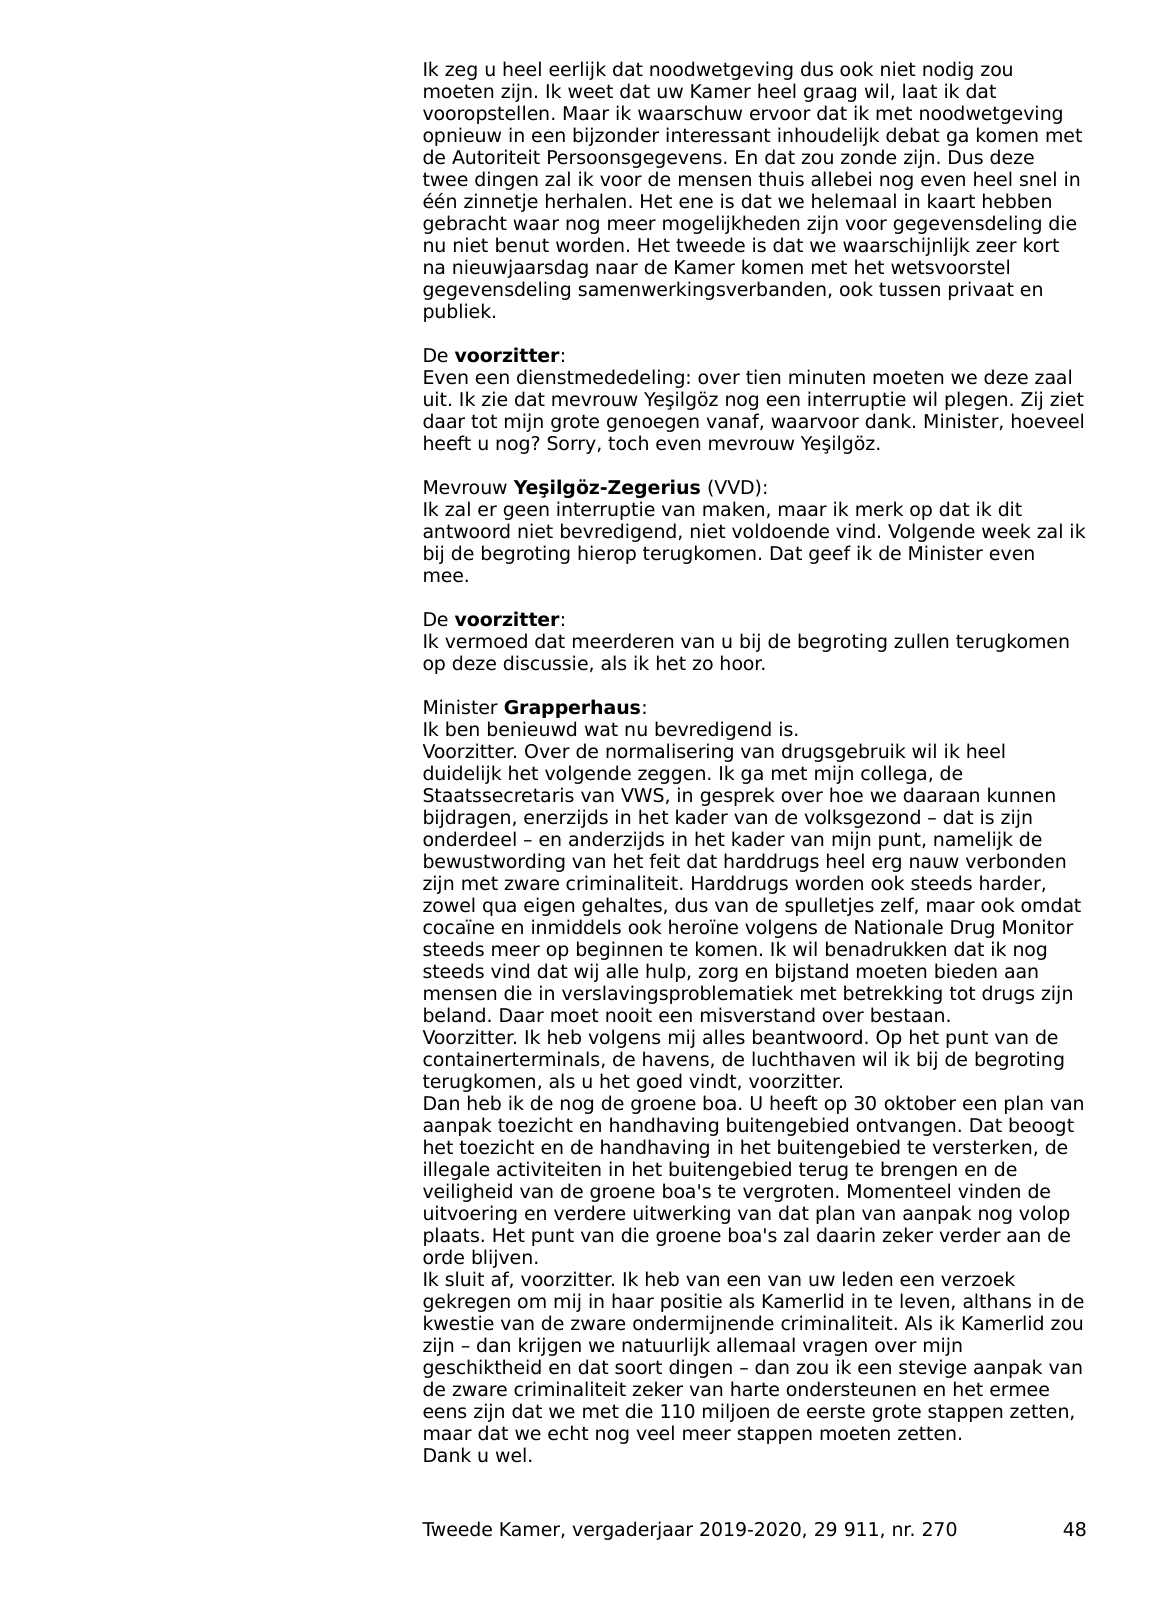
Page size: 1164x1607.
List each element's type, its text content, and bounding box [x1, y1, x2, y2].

text Mevrouw Yeşilgöz-Zegerius (VVD): [422, 477, 1087, 499]
text Ik zal er geen interruptie van maken, maar ik merk op dat ik dit antwoord niet bevredigend, niet voldoende vind. Volgende week zal ik bij de begroting hierop terugkomen. Dat geef ik de Minister even mee. [422, 499, 1087, 587]
text Even een dienstmededeling: over tien minuten moeten we deze zaal uit. Ik zie dat mevrouw Yeşilgöz nog een interruptie wil plegen. Zij ziet daar tot mijn grote genoegen vanaf, waarvoor dank. Minister, hoeveel heeft u nog? Sorry, toch even mevrouw Yeşilgöz. [422, 367, 1087, 455]
text Dank u wel. [422, 1444, 1087, 1467]
text Dan heb ik de nog de groene boa. U heeft op 30 oktober een plan van aanpak toezicht en handhaving buitengebied ontvangen. Dat beoogt het toezicht en de handhaving in het buitengebied te versterken, de illegale activiteiten in het buitengebied terug te brengen en de veiligheid van de groene boa's te vergroten. Momenteel vinden de uitvoering en verdere uitwerking van dat plan van aanpak nog volop plaats. Het punt van die groene boa's zal daarin zeker verder aan de orde blijven. [422, 1093, 1087, 1269]
text Ik ben benieuwd wat nu bevredigend is. [422, 719, 1087, 741]
text Voorzitter. Ik heb volgens mij alles beantwoord. Op het punt van de containerterminals, de havens, de luchthaven wil ik bij de begroting terugkomen, als u het goed vindt, voorzitter. [422, 1027, 1087, 1093]
text Ik zeg u heel eerlijk dat noodwetgeving dus ook niet nodig zou moeten zijn. Ik weet dat uw Kamer heel graag wil, laat ik dat vooropstellen. Maar ik waarschuw ervoor dat ik met noodwetgeving opnieuw in een bijzonder interessant inhoudelijk debat ga komen met de Autoriteit Persoonsgegevens. En dat zou zonde zijn. Dus deze twee dingen zal ik voor de mensen thuis allebei nog even heel snel in één zinnetje herhalen. Het ene is dat we helemaal in kaart hebben gebracht waar nog meer mogelijkheden zijn voor gegevensdeling die nu niet benut worden. Het tweede is dat we waarschijnlijk zeer kort na nieuwjaarsdag naar de Kamer komen met het wetsvoorstel gegevensdeling samenwerkingsverbanden, ook tussen privaat en publiek. [422, 59, 1087, 323]
text Ik vermoed dat meerderen van u bij de begroting zullen terugkomen op deze discussie, als ik het zo hoor. [422, 631, 1087, 675]
text Ik sluit af, voorzitter. Ik heb van een van uw leden een verzoek gekregen om mij in haar positie als Kamerlid in te leven, althans in de kwestie van de zware ondermijnende criminaliteit. Als ik Kamerlid zou zijn – dan krijgen we natuurlijk allemaal vragen over mijn geschiktheid en dat soort dingen – dan zou ik een stevige aanpak van de zware criminaliteit zeker van harte ondersteunen en het ermee eens zijn dat we met die 110 miljoen de eerste grote stappen zetten, maar dat we echt nog veel meer stappen moeten zetten. [422, 1269, 1087, 1444]
text Minister Grapperhaus: [422, 697, 1087, 719]
text De voorzitter: [422, 609, 1087, 631]
text De voorzitter: [422, 345, 1087, 367]
text Voorzitter. Over de normalisering van drugsgebruik wil ik heel duidelijk het volgende zeggen. Ik ga met mijn collega, de Staatssecretaris van VWS, in gesprek over hoe we daaraan kunnen bijdragen, enerzijds in het kader van de volksgezond – dat is zijn onderdeel – en anderzijds in het kader van mijn punt, namelijk de bewustwording van het feit dat harddrugs heel erg nauw verbonden zijn met zware criminaliteit. Harddrugs worden ook steeds harder, zowel qua eigen gehaltes, dus van de spulletjes zelf, maar ook omdat cocaïne en inmiddels ook heroïne volgens de Nationale Drug Monitor steeds meer op beginnen te komen. Ik wil benadrukken dat ik nog steeds vind dat wij alle hulp, zorg en bijstand moeten bieden aan mensen die in verslavingsproblematiek met betrekking tot drugs zijn beland. Daar moet nooit een misverstand over bestaan. [422, 741, 1087, 1027]
